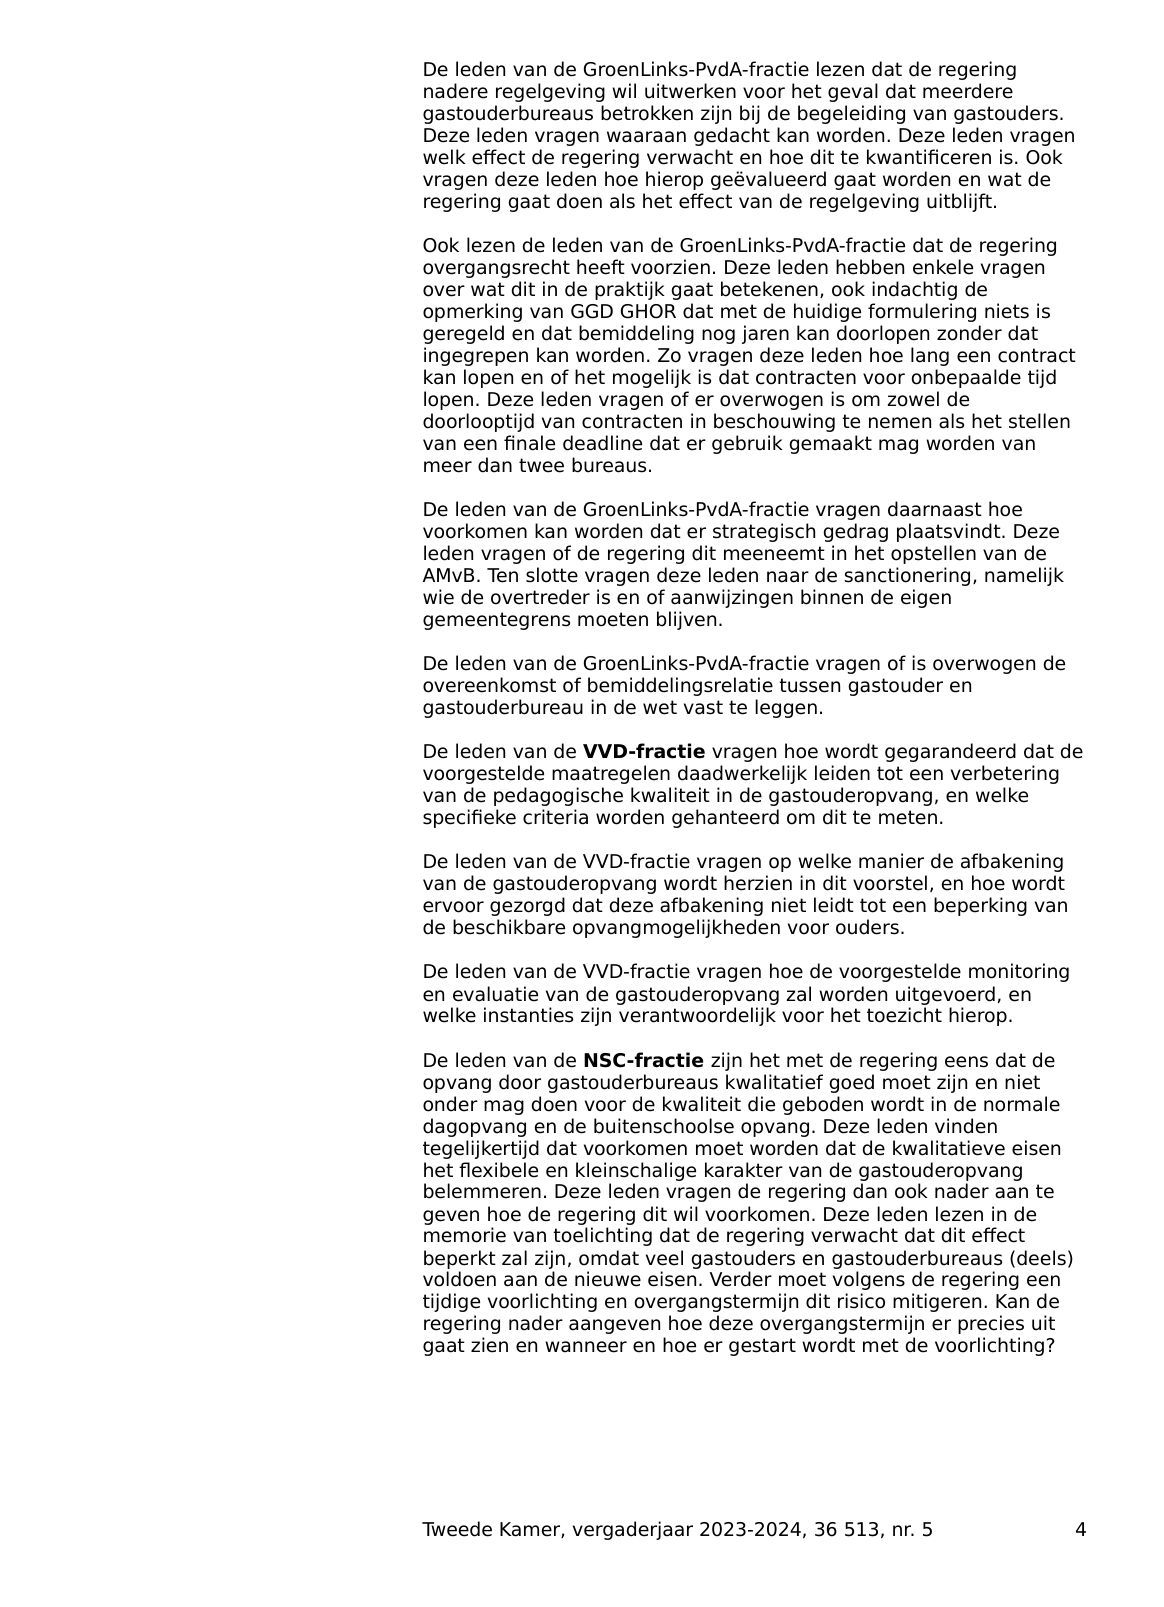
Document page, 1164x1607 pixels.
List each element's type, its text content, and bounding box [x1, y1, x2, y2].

text De leden van de GroenLinks-PvdA-fractie vragen of is overwogen de overeenkomst of bemiddelingsrelatie tussen gastouder en gastouderbureau in de wet vast te leggen. [422, 653, 1087, 719]
text Ook lezen de leden van de GroenLinks-PvdA-fractie dat de regering overgangsrecht heeft voorzien. Deze leden hebben enkele vragen over wat dit in de praktijk gaat betekenen, ook indachtig de opmerking van GGD GHOR dat met de huidige formulering niets is geregeld en dat bemiddeling nog jaren kan doorlopen zonder dat ingegrepen kan worden. Zo vragen deze leden hoe lang een contract kan lopen en of het mogelijk is dat contracten voor onbepaalde tijd lopen. Deze leden vragen of er overwogen is om zowel de doorlooptijd van contracten in beschouwing te nemen als het stellen van een finale deadline dat er gebruik gemaakt mag worden van meer dan twee bureaus. [422, 235, 1087, 477]
text De leden van de NSC-fractie zijn het met de regering eens dat de opvang door gastouderbureaus kwalitatief goed moet zijn en niet onder mag doen voor de kwaliteit die geboden wordt in de normale dagopvang en de buitenschoolse opvang. Deze leden vinden tegelijkertijd dat voorkomen moet worden dat de kwalitatieve eisen het flexibele en kleinschalige karakter van de gastouderopvang belemmeren. Deze leden vragen de regering dan ook nader aan te geven hoe de regering dit wil voorkomen. Deze leden lezen in de memorie van toelichting dat de regering verwacht dat dit effect beperkt zal zijn, omdat veel gastouders en gastouderbureaus (deels) voldoen aan de nieuwe eisen. Verder moet volgens de regering een tijdige voorlichting en overgangstermijn dit risico mitigeren. Kan de regering nader aangeven hoe deze overgangstermijn er precies uit gaat zien en wanneer en hoe er gestart wordt met de voorlichting? [422, 1049, 1087, 1357]
text De leden van de VVD-fractie vragen op welke manier de afbakening van de gastouderopvang wordt herzien in dit voorstel, en hoe wordt ervoor gezorgd dat deze afbakening niet leidt tot een beperking van de beschikbare opvangmogelijkheden voor ouders. [422, 851, 1087, 939]
text De leden van de VVD-fractie vragen hoe de voorgestelde monitoring en evaluatie van de gastouderopvang zal worden uitgevoerd, en welke instanties zijn verantwoordelijk voor het toezicht hierop. [422, 961, 1087, 1027]
text De leden van de VVD-fractie vragen hoe wordt gegarandeerd dat de voorgestelde maatregelen daadwerkelijk leiden tot een verbetering van de pedagogische kwaliteit in de gastouderopvang, en welke specifieke criteria worden gehanteerd om dit te meten. [422, 741, 1087, 829]
text De leden van de GroenLinks-PvdA-fractie vragen daarnaast hoe voorkomen kan worden dat er strategisch gedrag plaatsvindt. Deze leden vragen of de regering dit meeneemt in het opstellen van de AMvB. Ten slotte vragen deze leden naar de sanctionering, namelijk wie de overtreder is en of aanwijzingen binnen de eigen gemeentegrens moeten blijven. [422, 499, 1087, 631]
text De leden van de GroenLinks-PvdA-fractie lezen dat de regering nadere regelgeving wil uitwerken voor het geval dat meerdere gastouderbureaus betrokken zijn bij de begeleiding van gastouders. Deze leden vragen waaraan gedacht kan worden. Deze leden vragen welk effect de regering verwacht en hoe dit te kwantificeren is. Ook vragen deze leden hoe hierop geëvalueerd gaat worden en wat de regering gaat doen als het effect van de regelgeving uitblijft. [422, 59, 1087, 213]
